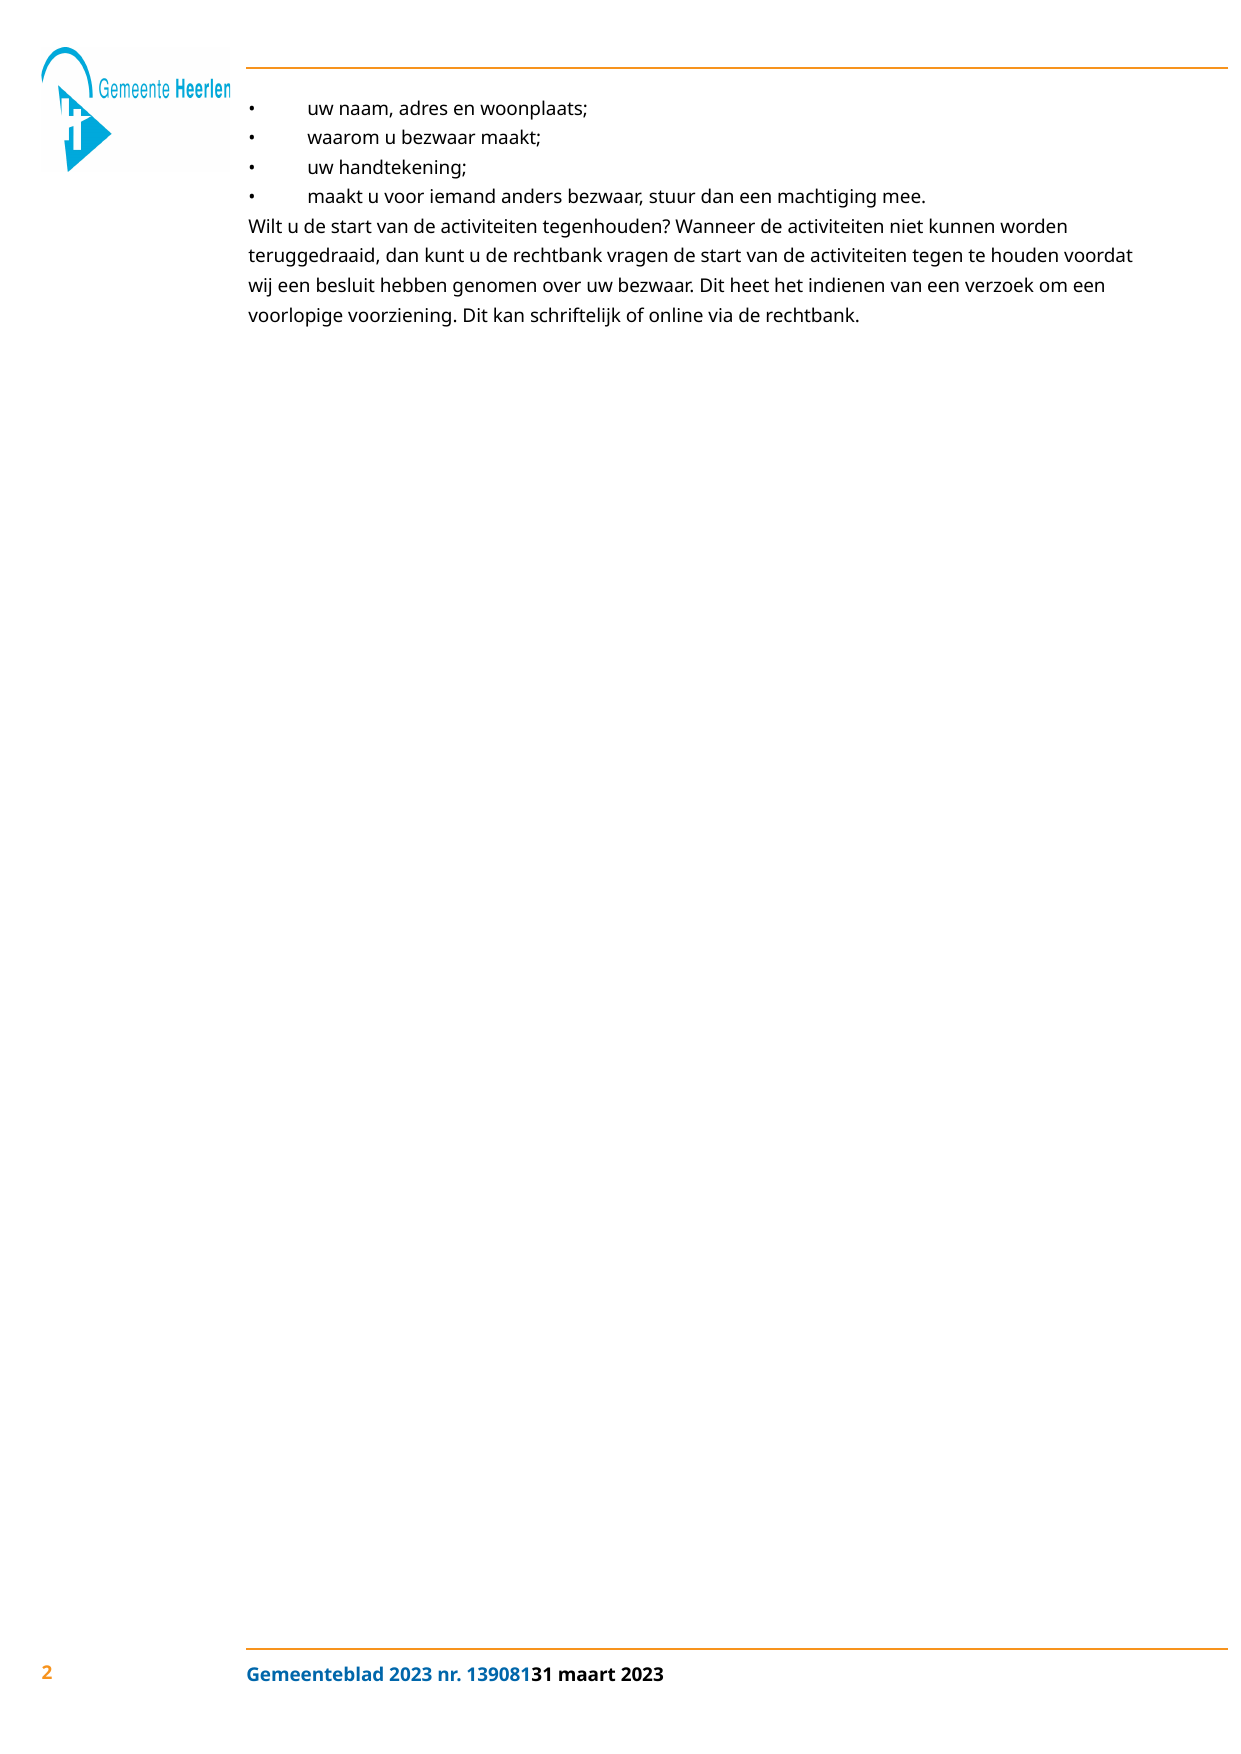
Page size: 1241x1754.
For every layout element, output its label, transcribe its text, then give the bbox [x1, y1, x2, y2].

list waarom u bezwaar maakt; [248, 124, 1152, 150]
list maakt u voor iemand anders bezwaar, stuur dan een machtiging mee. [248, 183, 1152, 209]
list uw naam, adres en woonplaats; [248, 95, 1152, 121]
picture [41, 47, 231, 172]
list uw handtekening; [248, 154, 1152, 180]
picture [41, 47, 59, 70]
text Wilt u de start van de activiteiten tegenhouden? Wanneer de activiteiten niet kunnen worden teruggedraaid, dan kunt u de rechtbank vragen de start van de activiteiten tegen te houden voordat wij een besluit hebben genomen over uw bezwaar. Dit heet het indienen van een verzoek om een voorlopige voorziening. Dit kan schriftelijk of online via de rechtbank. [248, 213, 1152, 328]
